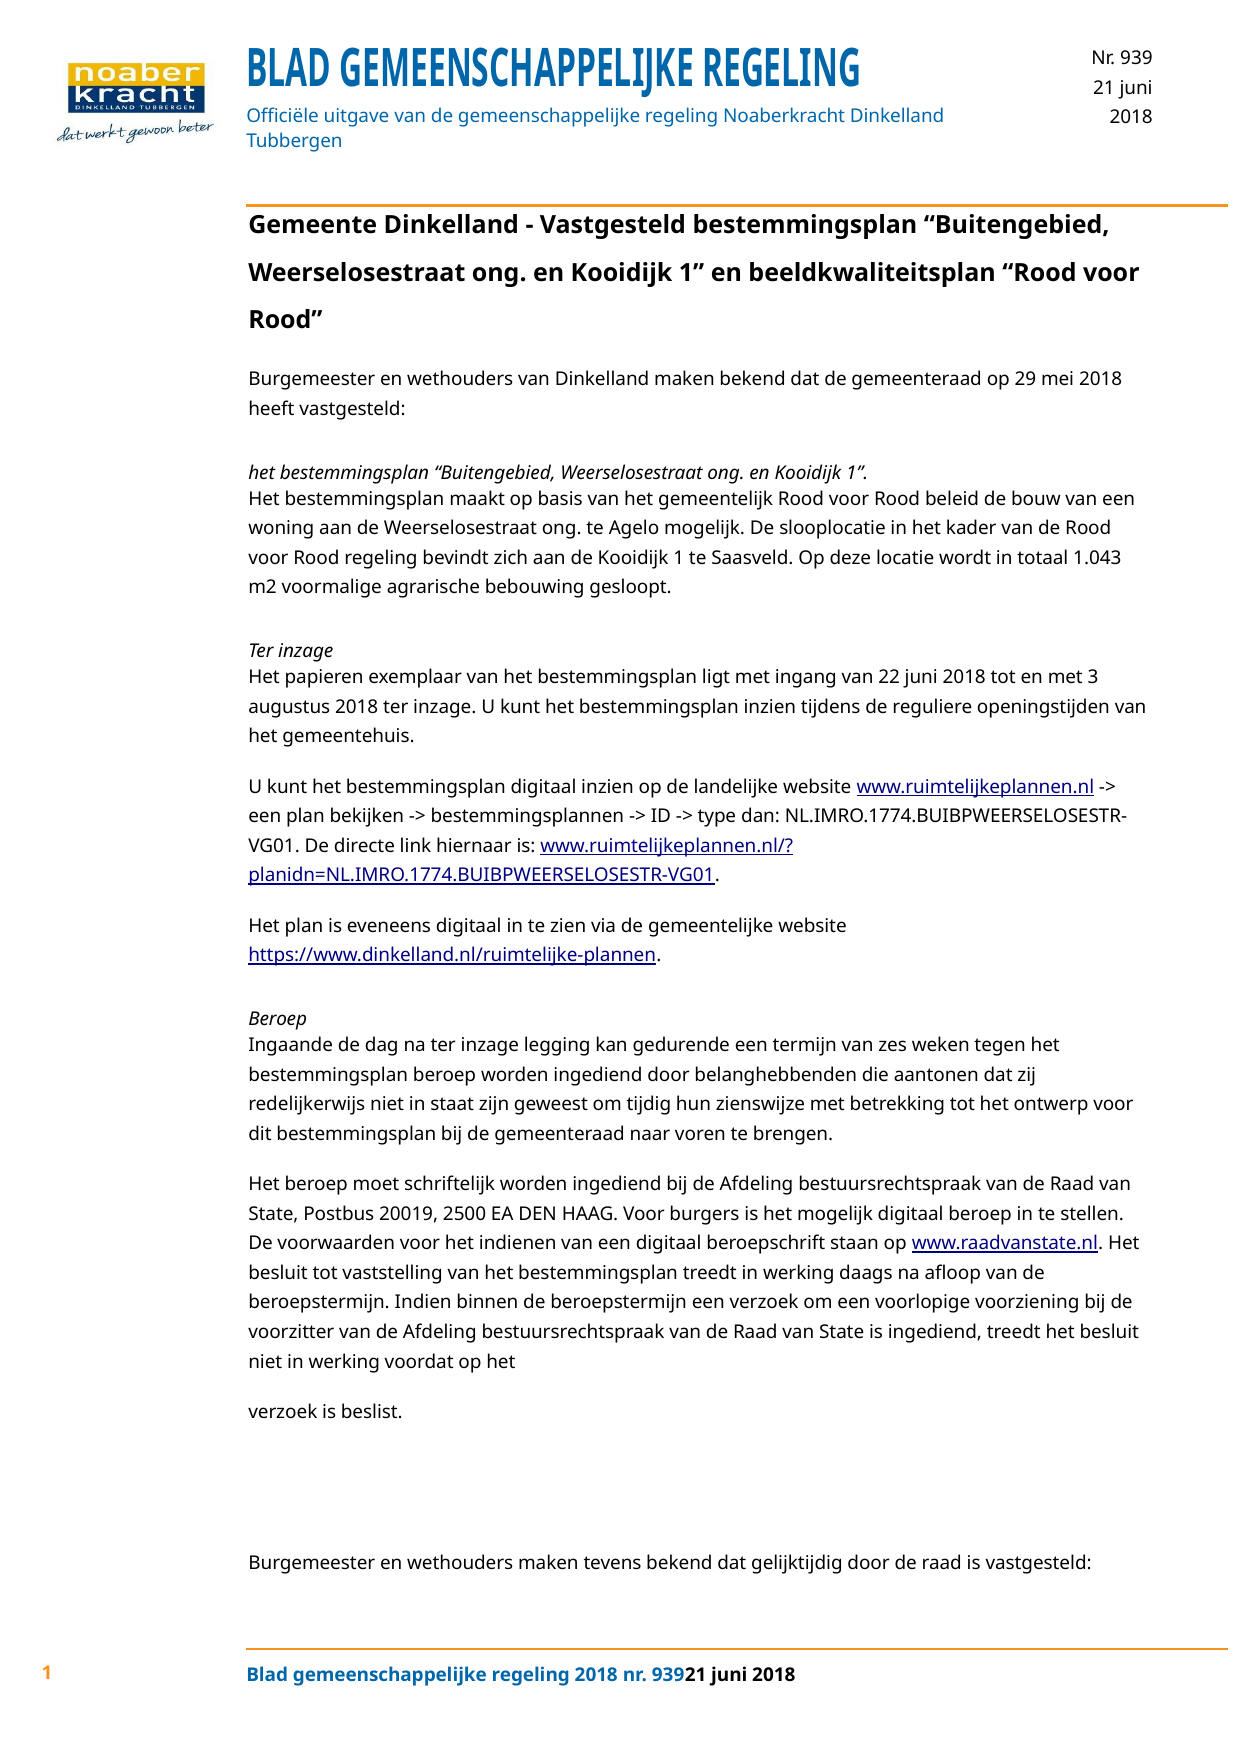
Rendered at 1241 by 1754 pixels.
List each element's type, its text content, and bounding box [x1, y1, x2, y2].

text Beroep [248, 1006, 1152, 1031]
text Ter inzage [248, 637, 1152, 663]
text Het beroep moet schriftelijk worden ingediend bij de Afdeling bestuursrechtspraak van de Raad van State, Postbus 20019, 2500 EA DEN HAAG. Voor burgers is het mogelijk digitaal beroep in te stellen. De voorwaarden voor het indienen van een digitaal beroepschrift staan op www.raadvanstate.nl. Het besluit tot vaststelling van het bestemmingsplan treedt in werking daags na afloop van de beroepstermijn. Indien binnen de beroepstermijn een verzoek om een voorlopige voorziening bij de voorzitter van de Afdeling bestuursrechtspraak van de Raad van State is ingediend, treedt het besluit niet in werking voordat op het [248, 1170, 1152, 1374]
text verzoek is beslist. [248, 1398, 1152, 1424]
text Het plan is eveneens digitaal in te zien via de gemeentelijke website https://www.dinkelland.nl/ruimtelijke-plannen. [248, 912, 1152, 967]
picture [41, 47, 231, 172]
text Burgemeester en wethouders maken tevens bekend dat gelijktijdig door de raad is vastgesteld: [248, 1549, 1152, 1575]
text Burgemeester en wethouders van Dinkelland maken bekend dat de gemeenteraad op 29 mei 2018 heeft vastgesteld: [248, 366, 1152, 421]
text U kunt het bestemmingsplan digitaal inzien op de landelijke website www.ruimtelijkeplannen.nl -> een plan bekijken -> bestemmingsplannen -> ID -> type dan: NL.IMRO.1774.BUIBPWEERSELOSESTR-VG01. De directe link hiernaar is: www.ruimtelijkeplannen.nl/?planidn=NL.IMRO.1774.BUIBPWEERSELOSESTR-VG01. [248, 773, 1152, 887]
text Het bestemmingsplan maakt op basis van het gemeentelijk Rood voor Rood beleid de bouw van een woning aan de Weerselosestraat ong. te Agelo mogelijk. De slooplocatie in het kader van de Rood voor Rood regeling bevindt zich aan de Kooidijk 1 te Saasveld. Op deze locatie wordt in totaal 1.043 m2 voormalige agrarische bebouwing gesloopt. [248, 485, 1152, 599]
text Ingaande de dag na ter inzage legging kan gedurende een termijn van zes weken tegen het bestemmingsplan beroep worden ingediend door belanghebbenden die aantonen dat zij redelijkerwijs niet in staat zijn geweest om tijdig hun zienswijze met betrekking tot het ontwerp voor dit bestemmingsplan bij de gemeenteraad naar voren te brengen. [248, 1031, 1152, 1146]
text Het papieren exemplaar van het bestemmingsplan ligt met ingang van 22 juni 2018 tot en met 3 augustus 2018 ter inzage. U kunt het bestemmingsplan inzien tijdens de reguliere openingstijden van het gemeentehuis. [248, 663, 1152, 748]
text het bestemmingsplan “Buitengebied, Weerselosestraat ong. en Kooidijk 1”. [248, 459, 1152, 485]
text Gemeente Dinkelland - Vastgesteld bestemmingsplan “Buitengebied, Weerselosestraat ong. en Kooidijk 1” en beeldkwaliteitsplan “Rood voor Rood” [248, 207, 1152, 336]
